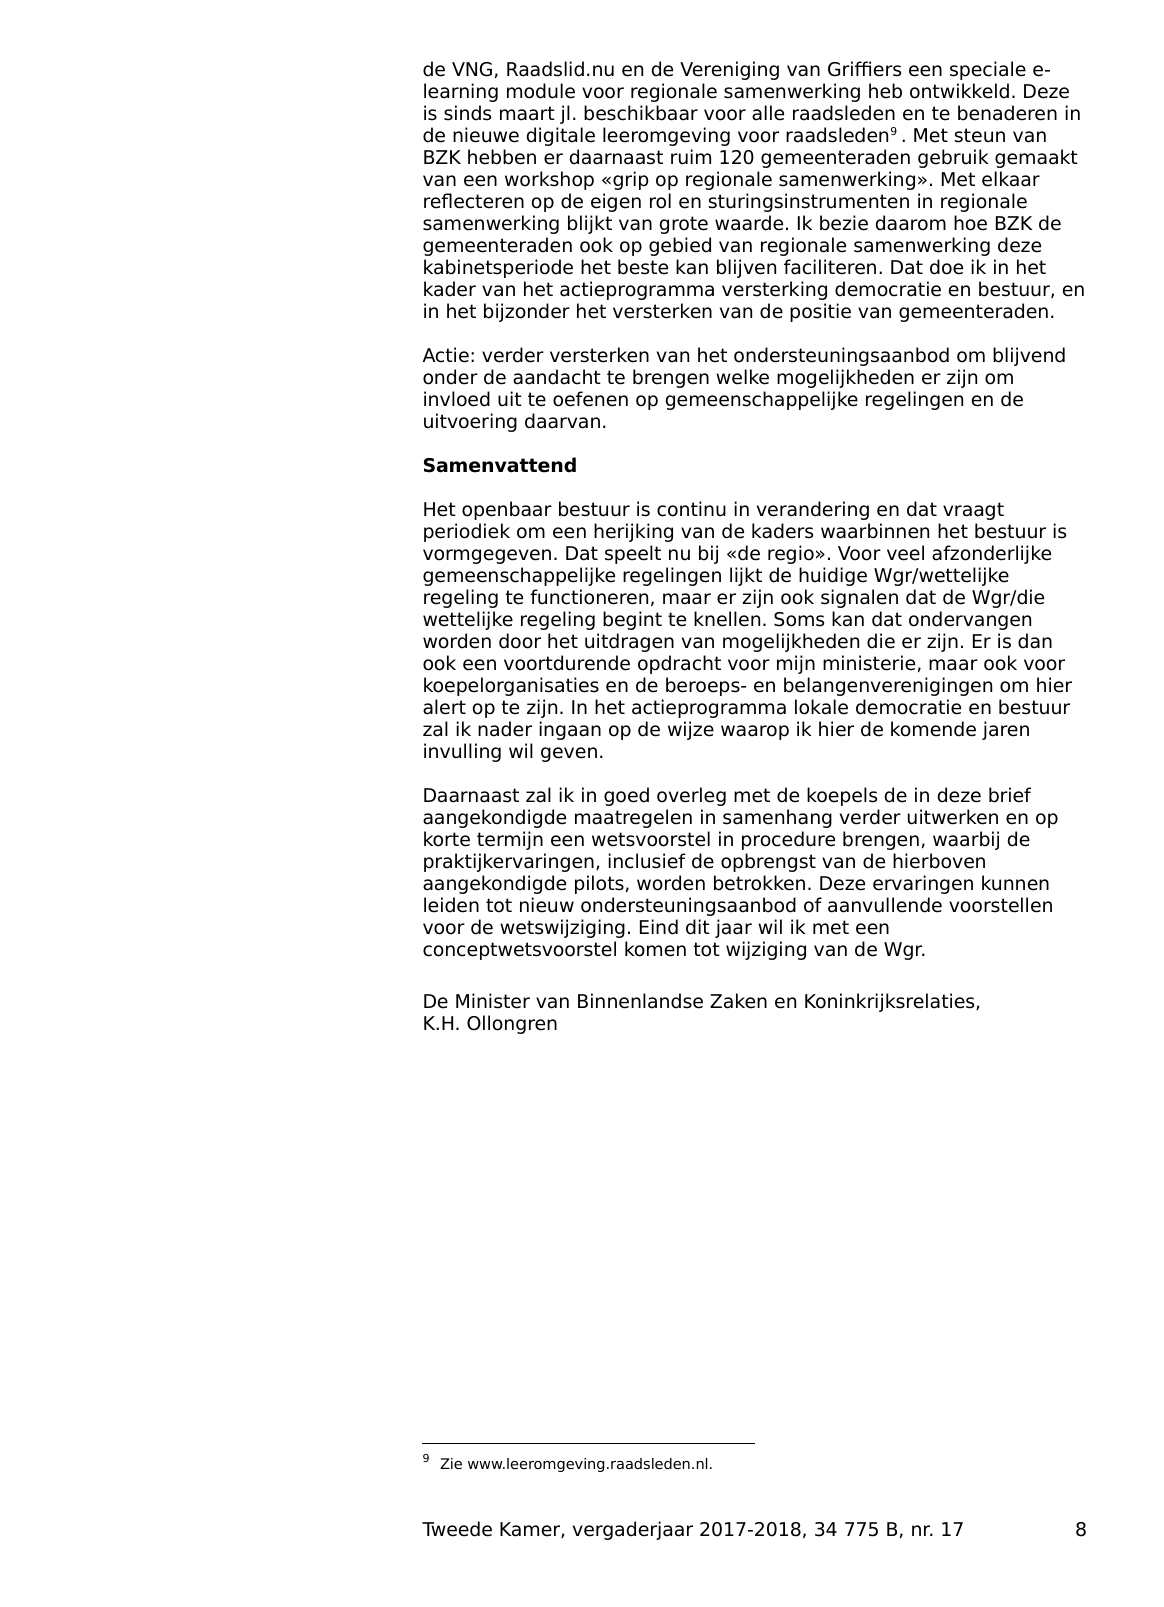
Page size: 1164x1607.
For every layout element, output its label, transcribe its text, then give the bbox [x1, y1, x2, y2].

text De Minister van Binnenlandse Zaken en Koninkrijksrelaties, K.H. Ollongren [422, 991, 1087, 1035]
text de VNG, Raadslid.nu en de Vereniging van Griffiers een speciale e-learning module voor regionale samenwerking heb ontwikkeld. Deze is sinds maart jl. beschikbaar voor alle raadsleden en te benaderen in de nieuwe digitale leeromgeving voor raadsleden. Met steun van BZK hebben er daarnaast ruim 120 gemeenteraden gebruik gemaakt van een workshop «grip op regionale samenwerking». Met elkaar reflecteren op de eigen rol en sturingsinstrumenten in regionale samenwerking blijkt van grote waarde. Ik bezie daarom hoe BZK de gemeenteraden ook op gebied van regionale samenwerking deze kabinetsperiode het beste kan blijven faciliteren. Dat doe ik in het kader van het actieprogramma versterking democratie en bestuur, en in het bijzonder het versterken van de positie van gemeenteraden. [422, 59, 1087, 323]
text Actie: verder versterken van het ondersteuningsaanbod om blijvend onder de aandacht te brengen welke mogelijkheden er zijn om invloed uit te oefenen op gemeenschappelijke regelingen en de uitvoering daarvan. [422, 345, 1087, 433]
text Het openbaar bestuur is continu in verandering en dat vraagt periodiek om een herijking van de kaders waarbinnen het bestuur is vormgegeven. Dat speelt nu bij «de regio». Voor veel afzonderlijke gemeenschappelijke regelingen lijkt de huidige Wgr/wettelijke regeling te functioneren, maar er zijn ook signalen dat de Wgr/die wettelijke regeling begint te knellen. Soms kan dat ondervangen worden door het uitdragen van mogelijkheden die er zijn. Er is dan ook een voortdurende opdracht voor mijn ministerie, maar ook voor koepelorganisaties en de beroeps- en belangenverenigingen om hier alert op te zijn. In het actieprogramma lokale democratie en bestuur zal ik nader ingaan op de wijze waarop ik hier de komende jaren invulling wil geven. [422, 499, 1087, 763]
text Daarnaast zal ik in goed overleg met de koepels de in deze brief aangekondigde maatregelen in samenhang verder uitwerken en op korte termijn een wetsvoorstel in procedure brengen, waarbij de praktijkervaringen, inclusief de opbrengst van de hierboven aangekondigde pilots, worden betrokken. Deze ervaringen kunnen leiden tot nieuw ondersteuningsaanbod of aanvullende voorstellen voor de wetswijziging. Eind dit jaar wil ik met een conceptwetsvoorstel komen tot wijziging van de Wgr. [422, 785, 1087, 961]
text Zie www.leeromgeving.raadsleden.nl. [422, 1452, 1087, 1474]
subtitle Samenvattend [422, 455, 1087, 477]
